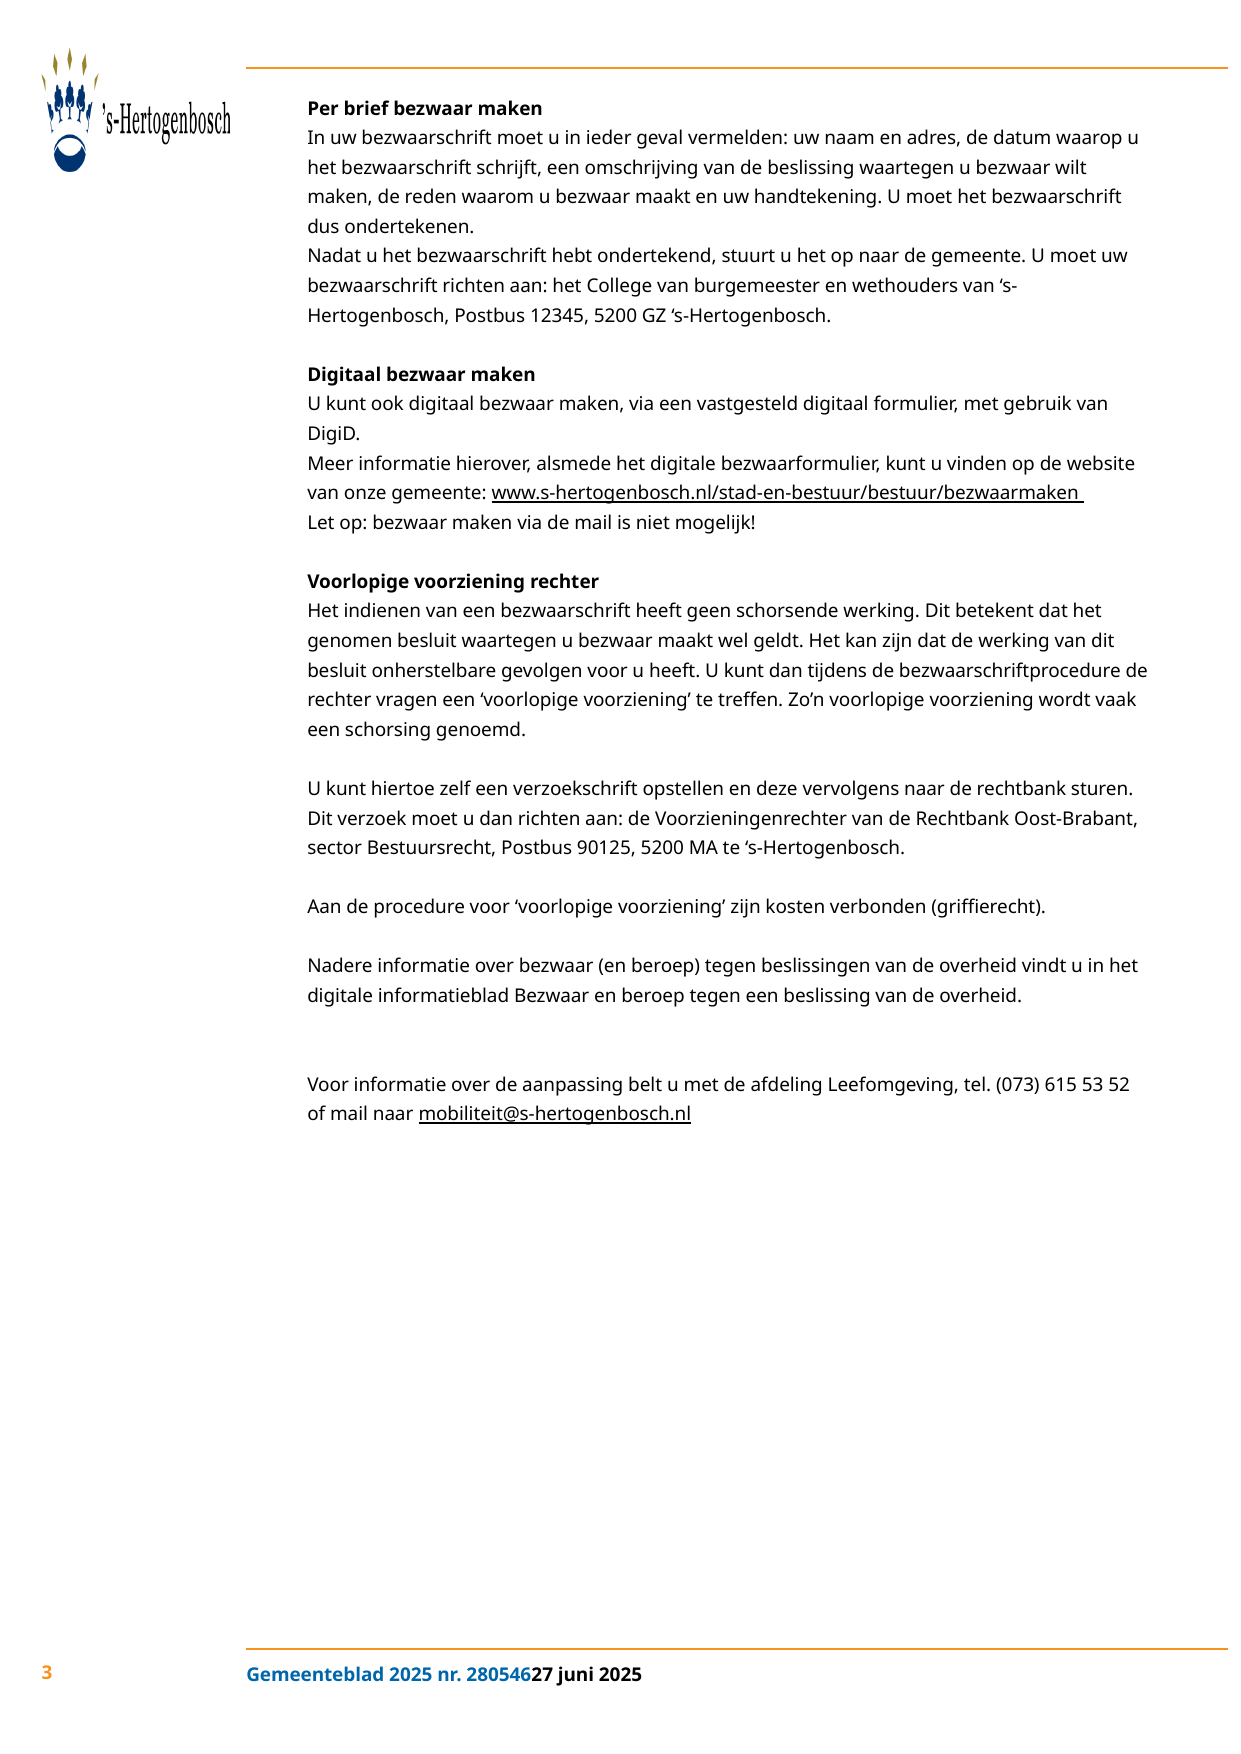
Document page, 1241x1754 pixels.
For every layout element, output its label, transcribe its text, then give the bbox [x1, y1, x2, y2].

list In uw bezwaarschrift moet u in ieder geval vermelden: uw naam en adres, de datum waarop u het bezwaarschrift schrijft, een omschrijving van de beslissing waartegen u bezwaar wilt maken, de reden waarom u bezwaar maakt en uw handtekening. U moet het bezwaarschrift dus ondertekenen. [248, 124, 1152, 239]
list Aan de procedure voor ‘voorlopige voorziening’ zijn kosten verbonden (griffierecht). [248, 893, 1152, 919]
picture [41, 47, 231, 172]
list Nadat u het bezwaarschrift hebt ondertekend, stuurt u het op naar de gemeente. U moet uw bezwaarschrift richten aan: het College van burgemeester en wethouders van ‘s-Hertogenbosch, Postbus 12345, 5200 GZ ‘s-Hertogenbosch. [248, 243, 1152, 328]
list Voorlopige voorziening rechter [248, 568, 1152, 594]
list Meer informatie hierover, alsmede het digitale bezwaarformulier, kunt u vinden op de website van onze gemeente: www.s-hertogenbosch.nl/stad-en-bestuur/bestuur/bezwaarmaken [248, 450, 1152, 505]
list Let op: bezwaar maken via de mail is niet mogelijk! [248, 509, 1152, 535]
list Nadere informatie over bezwaar (en beroep) tegen beslissingen van de overheid vindt u in het digitale informatieblad Bezwaar en beroep tegen een beslissing van de overheid. [248, 953, 1152, 1008]
list U kunt ook digitaal bezwaar maken, via een vastgesteld digitaal formulier, met gebruik van DigiD. [248, 391, 1152, 446]
list U kunt hiertoe zelf een verzoekschrift opstellen en deze vervolgens naar de rechtbank sturen. Dit verzoek moet u dan richten aan: de Voorzieningenrechter van de Rechtbank Oost-Brabant, sector Bestuursrecht, Postbus 90125, 5200 MA te ‘s-Hertogenbosch. [248, 775, 1152, 860]
list Het indienen van een bezwaarschrift heeft geen schorsende werking. Dit betekent dat het genomen besluit waartegen u bezwaar maakt wel geldt. Het kan zijn dat de werking van dit besluit onherstelbare gevolgen voor u heeft. U kunt dan tijdens de bezwaarschriftprocedure de rechter vragen een ‘voorlopige voorziening’ te treffen. Zo’n voorlopige voorziening wordt vaak een schorsing genoemd. [248, 598, 1152, 742]
list Voor informatie over de aanpassing belt u met de afdeling Leefomgeving, tel. (073) 615 53 52 of mail naar mobiliteit@s-hertogenbosch.nl [248, 1071, 1152, 1126]
list Digitaal bezwaar maken [248, 361, 1152, 387]
list Per brief bezwaar maken [248, 95, 1152, 121]
